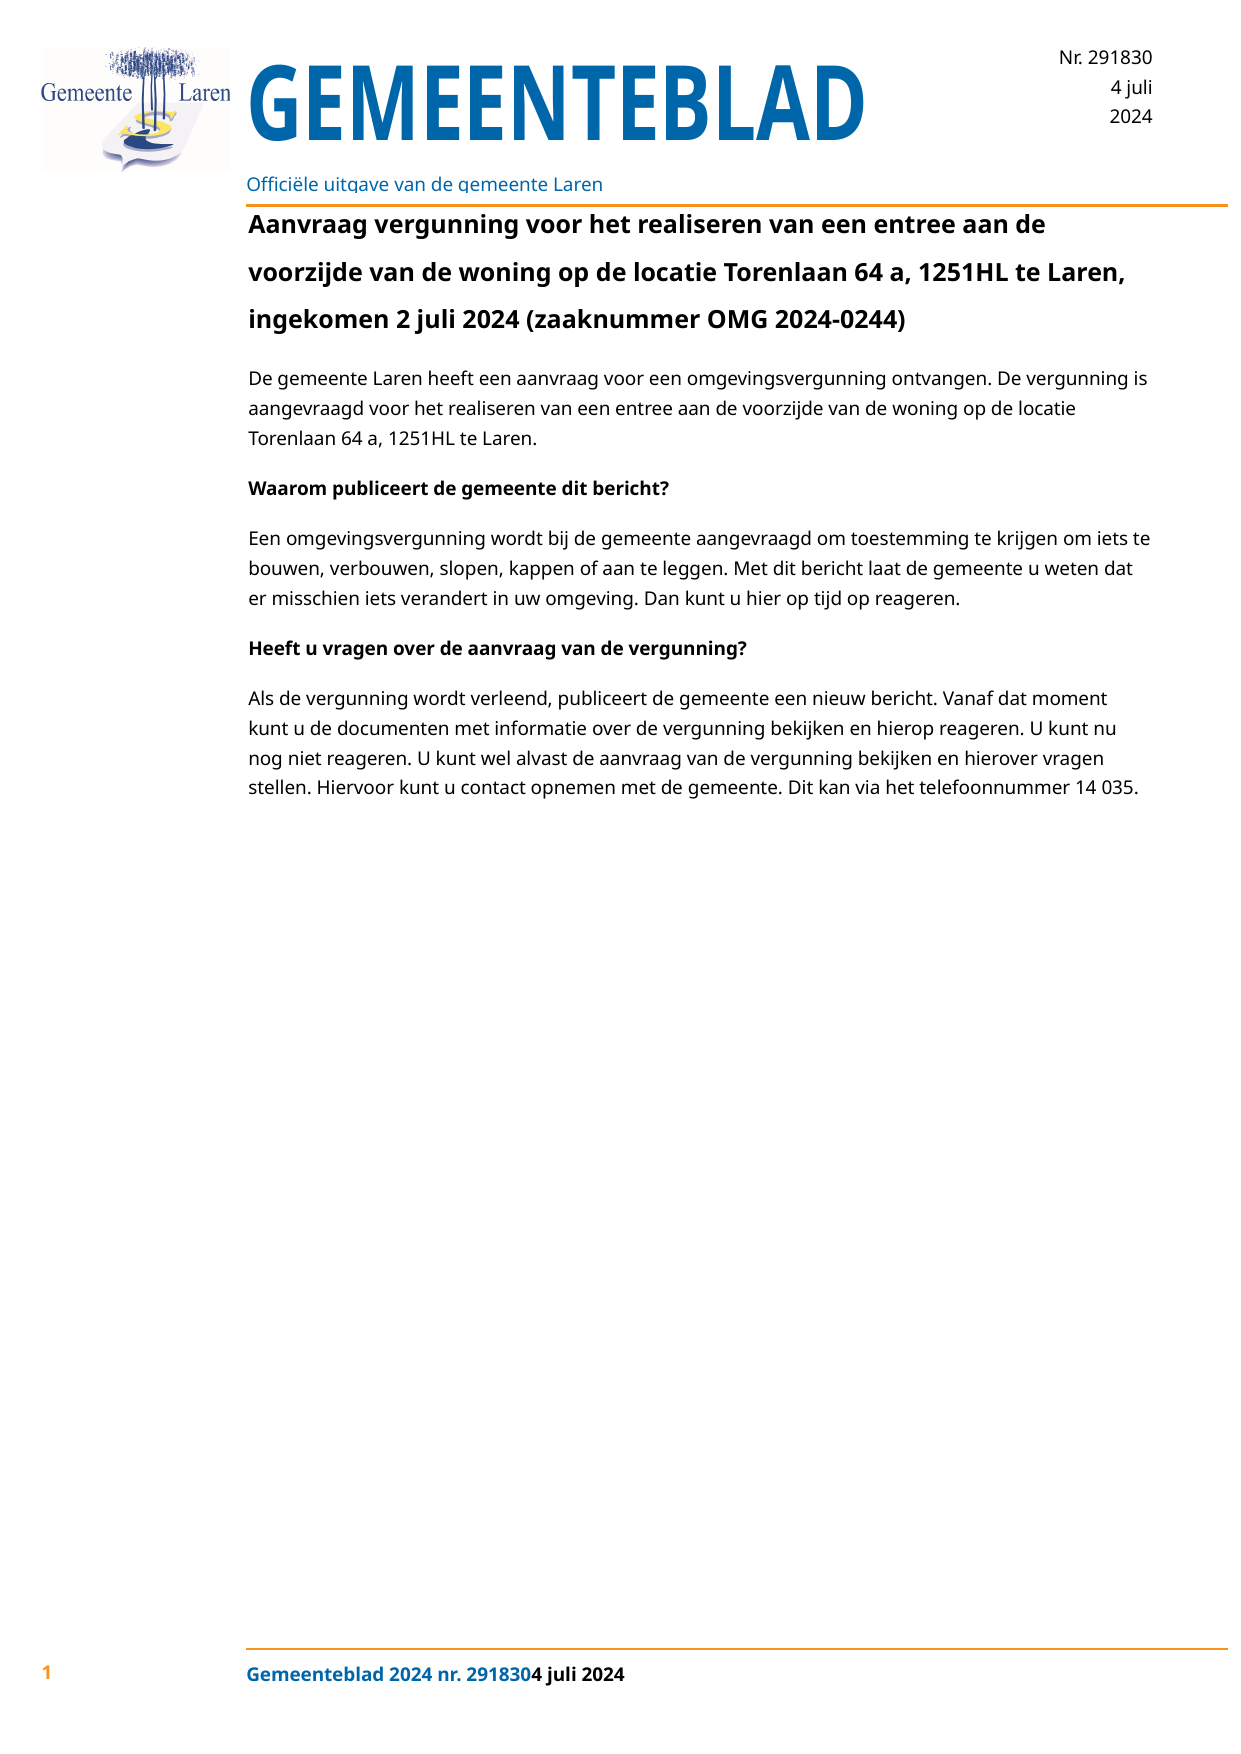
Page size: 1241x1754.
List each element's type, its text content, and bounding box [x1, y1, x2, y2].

text Aanvraag vergunning voor het realiseren van een entree aan de voorzijde van de woning op de locatie Torenlaan 64 a, 1251HL te Laren, ingekomen 2 juli 2024 (zaaknummer OMG 2024-0244) [248, 207, 1152, 336]
text Waarom publiceert de gemeente dit bericht? [248, 475, 1152, 501]
text Een omgevingsvergunning wordt bij de gemeente aangevraagd om toestemming te krijgen om iets te bouwen, verbouwen, slopen, kappen of aan te leggen. Met dit bericht laat de gemeente u weten dat er misschien iets verandert in uw omgeving. Dan kunt u hier op tijd op reageren. [248, 526, 1152, 610]
text De gemeente Laren heeft een aanvraag voor een omgevingsvergunning ontvangen. De vergunning is aangevraagd voor het realiseren van een entree aan de voorzijde van de woning op de locatie Torenlaan 64 a, 1251HL te Laren. [248, 366, 1152, 450]
text Als de vergunning wordt verleend, publiceert de gemeente een nieuw bericht. Vanaf dat moment kunt u de documenten met informatie over de vergunning bekijken en hierop reageren. U kunt nu nog niet reageren. U kunt wel alvast de aanvraag van de vergunning bekijken en hierover vragen stellen. Hiervoor kunt u contact opnemen met de gemeente. Dit kan via het telefoonnummer 14 035. [248, 686, 1152, 800]
text Heeft u vragen over de aanvraag van de vergunning? [248, 635, 1152, 661]
picture [41, 47, 231, 172]
